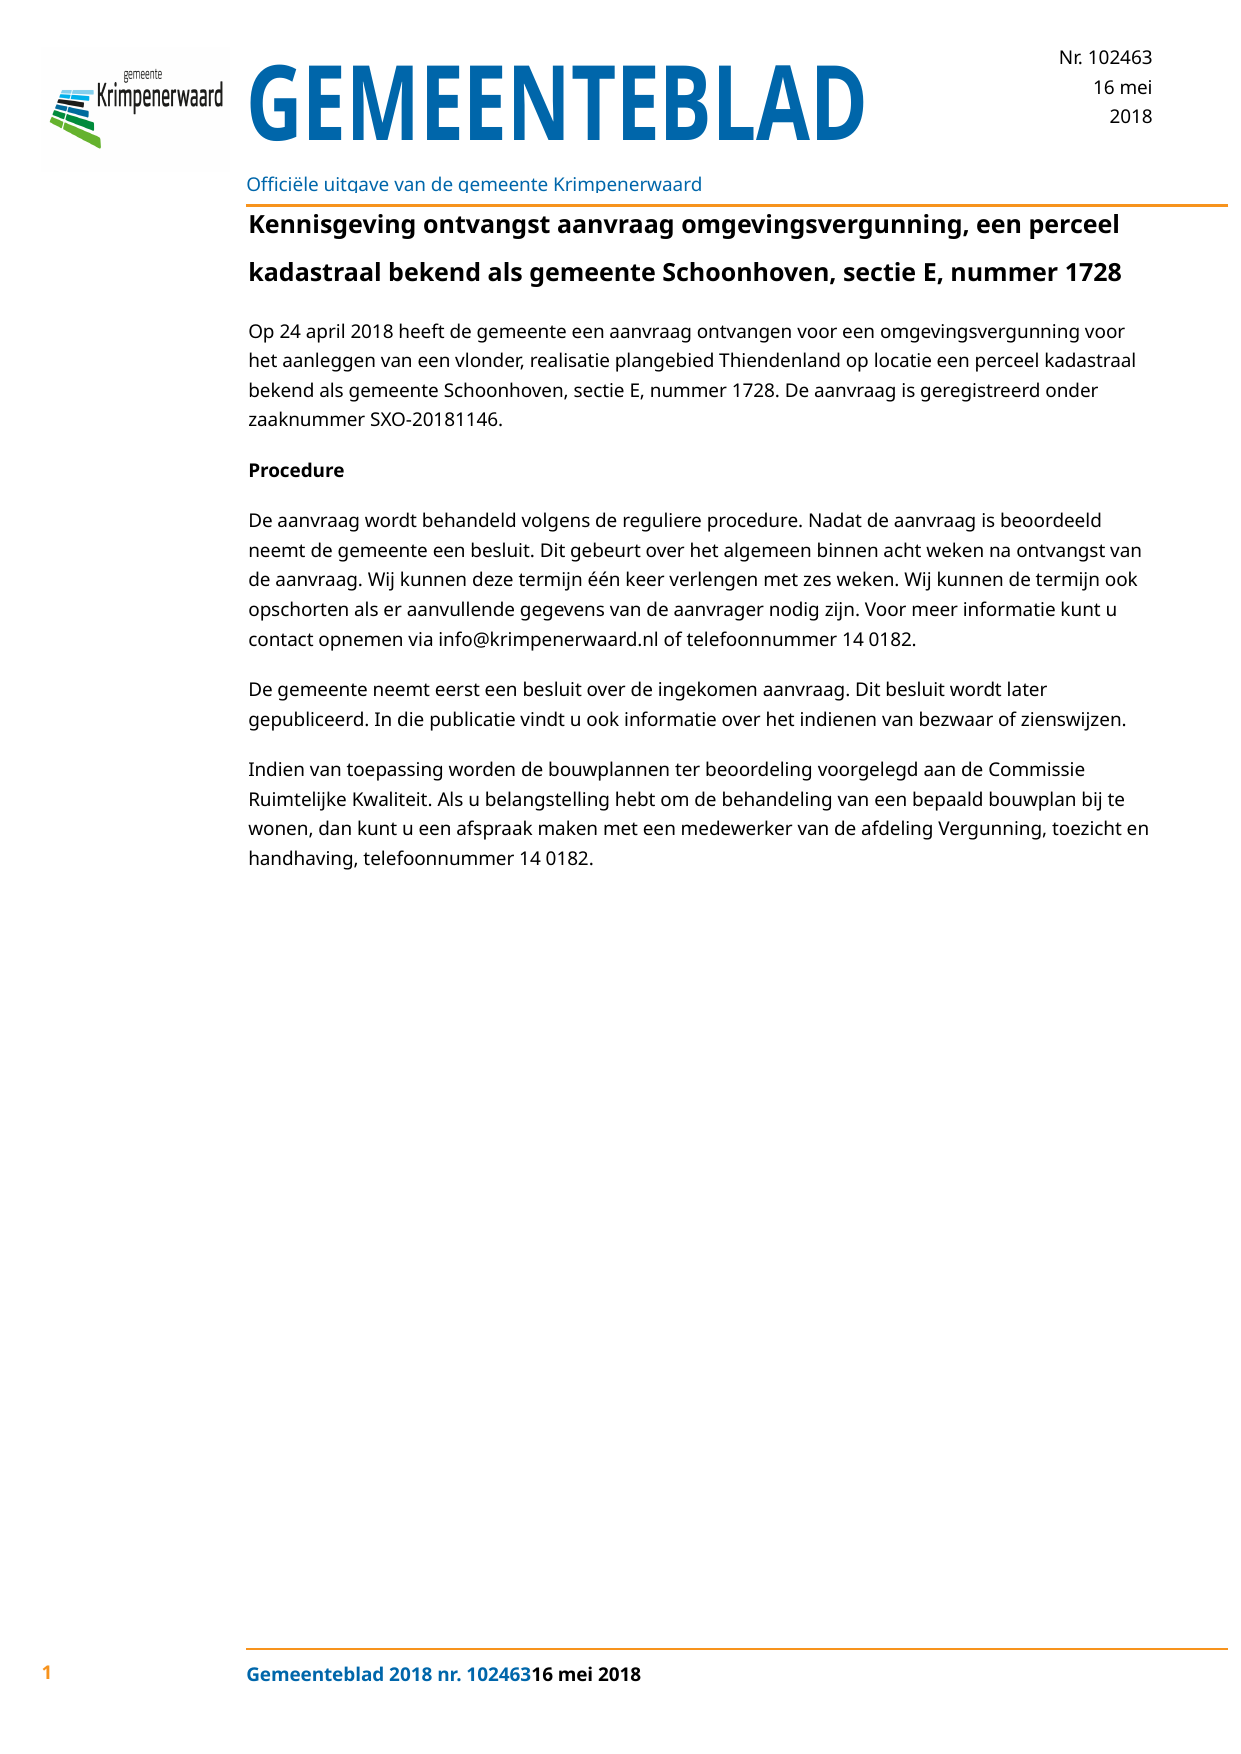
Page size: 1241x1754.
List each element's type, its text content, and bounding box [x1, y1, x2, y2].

text Procedure [248, 457, 1152, 483]
text Op 24 april 2018 heeft de gemeente een aanvraag ontvangen voor een omgevingsvergunning voor het aanleggen van een vlonder, realisatie plangebied Thiendenland op locatie een perceel kadastraal bekend als gemeente Schoonhoven, sectie E, nummer 1728. De aanvraag is geregistreerd onder zaaknummer SXO-20181146. [248, 318, 1152, 432]
text De gemeente neemt eerst een besluit over de ingekomen aanvraag. Dit besluit wordt later gepubliceerd. In die publicatie vindt u ook informatie over het indienen van bezwaar of zienswijzen. [248, 676, 1152, 732]
text De aanvraag wordt behandeld volgens de reguliere procedure. Nadat de aanvraag is beoordeeld neemt de gemeente een besluit. Dit gebeurt over het algemeen binnen acht weken na ontvangst van de aanvraag. Wij kunnen deze termijn één keer verlengen met zes weken. Wij kunnen de termijn ook opschorten als er aanvullende gegevens van de aanvrager nodig zijn. Voor meer informatie kunt u contact opnemen via info@krimpenerwaard.nl of telefoonnummer 14 0182. [248, 507, 1152, 652]
text Kennisgeving ontvangst aanvraag omgevingsvergunning, een perceel kadastraal bekend als gemeente Schoonhoven, sectie E, nummer 1728 [248, 207, 1152, 288]
picture [41, 47, 231, 172]
text Indien van toepassing worden de bouwplannen ter beoordeling voorgelegd aan de Commissie Ruimtelijke Kwaliteit. Als u belangstelling hebt om de behandeling van een bepaald bouwplan bij te wonen, dan kunt u een afspraak maken met een medewerker van de afdeling Vergunning, toezicht en handhaving, telefoonnummer 14 0182. [248, 756, 1152, 871]
